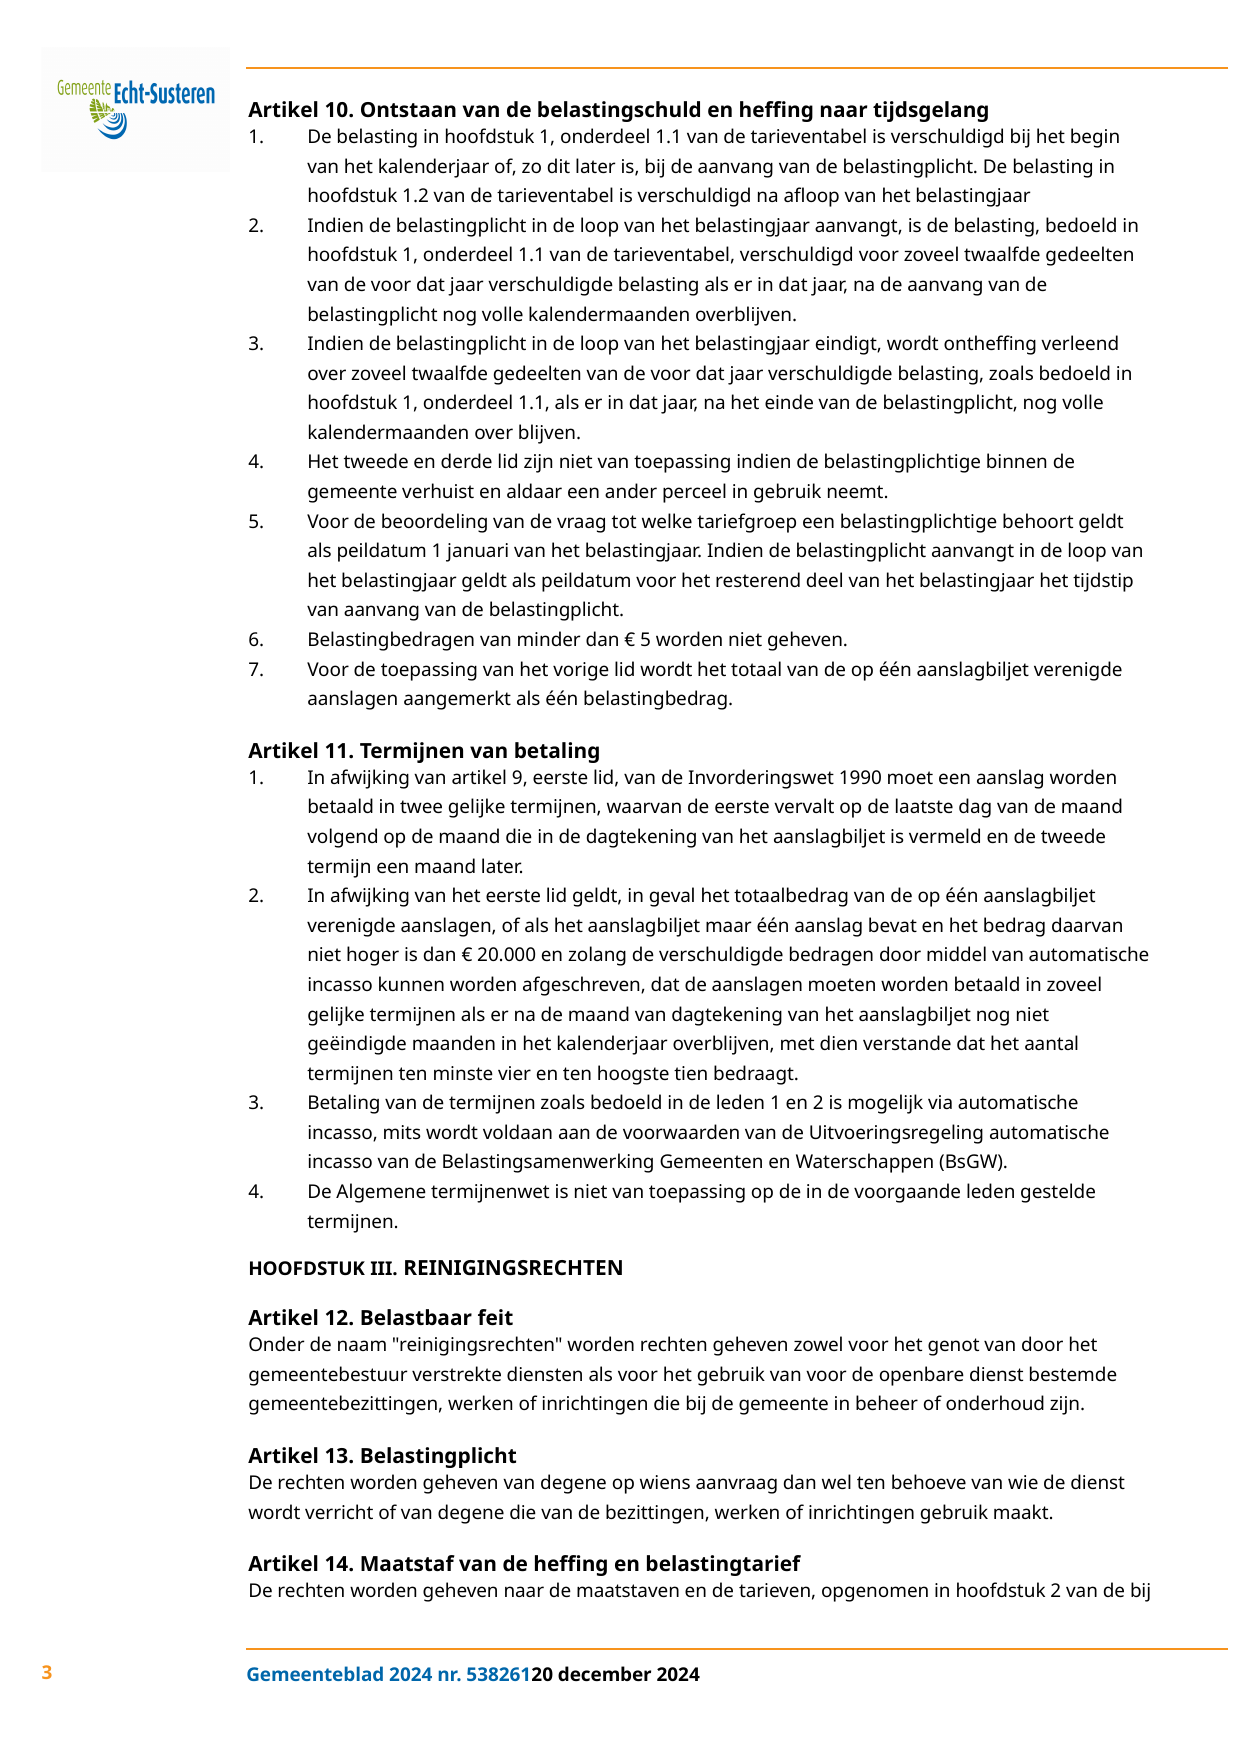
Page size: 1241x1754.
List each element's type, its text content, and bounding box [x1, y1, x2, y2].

text Onder de naam "reinigingsrechten" worden rechten geheven zowel voor het genot van door het gemeentebestuur verstrekte diensten als voor het gebruik van voor de openbare dienst bestemde gemeentebezittingen, werken of inrichtingen die bij de gemeente in beheer of onderhoud zijn. [248, 1331, 1152, 1416]
list Het tweede en derde lid zijn niet van toepassing indien de belastingplichtige binnen de gemeente verhuist en aldaar een ander perceel in gebruik neemt. [248, 449, 1152, 504]
text De rechten worden geheven van degene op wiens aanvraag dan wel ten behoeve van wie de dienst wordt verricht of van degene die van de bezittingen, werken of inrichtingen gebruik maakt. [248, 1469, 1152, 1524]
list Indien de belastingplicht in de loop van het belastingjaar eindigt, wordt ontheffing verleend over zoveel twaalfde gedeelten van de voor dat jaar verschuldigde belasting, zoals bedoeld in hoofdstuk 1, onderdeel 1.1, als er in dat jaar, na het einde van de belastingplicht, nog volle kalendermaanden over blijven. [248, 330, 1152, 445]
list Voor de toepassing van het vorige lid wordt het totaal van de op één aanslagbiljet verenigde aanslagen aangemerkt als één belastingbedrag. [248, 656, 1152, 711]
text HOOFDSTUK III. REINIGINGSRECHTEN [248, 1253, 1152, 1282]
list Betaling van de termijnen zoals bedoeld in de leden 1 en 2 is mogelijk via automatische incasso, mits wordt voldaan aan de voorwaarden van de Uitvoeringsregeling automatische incasso van de Belastingsamenwerking Gemeenten en Waterschappen (BsGW). [248, 1089, 1152, 1174]
picture [41, 47, 231, 172]
text De rechten worden geheven naar de maatstaven en de tarieven, opgenomen in hoofdstuk 2 van de bij [248, 1578, 1152, 1603]
text Artikel 13. Belastingplicht [248, 1441, 1152, 1469]
text Artikel 10. Ontstaan van de belastingschuld en heffing naar tijdsgelang [248, 95, 1152, 123]
list De belasting in hoofdstuk 1, onderdeel 1.1 van de tarieventabel is verschuldigd bij het begin van het kalenderjaar of, zo dit later is, bij de aanvang van de belastingplicht. De belasting in hoofdstuk 1.2 van de tarieventabel is verschuldigd na afloop van het belastingjaar [248, 123, 1152, 208]
list In afwijking van artikel 9, eerste lid, van de Invorderingswet 1990 moet een aanslag worden betaald in twee gelijke termijnen, waarvan de eerste vervalt op de laatste dag van de maand volgend op de maand die in de dagtekening van het aanslagbiljet is vermeld en de tweede termijn een maand later. [248, 764, 1152, 879]
list In afwijking van het eerste lid geldt, in geval het totaalbedrag van de op één aanslagbiljet verenigde aanslagen, of als het aanslagbiljet maar één aanslag bevat en het bedrag daarvan niet hoger is dan € 20.000 en zolang de verschuldigde bedragen door middel van automatische incasso kunnen worden afgeschreven, dat de aanslagen moeten worden betaald in zoveel gelijke termijnen als er na de maand van dagtekening van het aanslagbiljet nog niet geëindigde maanden in het kalenderjaar overblijven, met dien verstande dat het aantal termijnen ten minste vier en ten hoogste tien bedraagt. [248, 882, 1152, 1086]
list Indien de belastingplicht in de loop van het belastingjaar aanvangt, is de belasting, bedoeld in hoofdstuk 1, onderdeel 1.1 van de tarieventabel, verschuldigd voor zoveel twaalfde gedeelten van de voor dat jaar verschuldigde belasting als er in dat jaar, na de aanvang van de belastingplicht nog volle kalendermaanden overblijven. [248, 212, 1152, 326]
list Belastingbedragen van minder dan € 5 worden niet geheven. [248, 626, 1152, 652]
list Voor de beoordeling van de vraag tot welke tariefgroep een belastingplichtige behoort geldt als peildatum 1 januari van het belastingjaar. Indien de belastingplicht aanvangt in de loop van het belastingjaar geldt als peildatum voor het resterend deel van het belastingjaar het tijdstip van aanvang van de belastingplicht. [248, 508, 1152, 622]
list De Algemene termijnenwet is niet van toepassing op de in de voorgaande leden gestelde termijnen. [248, 1178, 1152, 1234]
text Artikel 12. Belastbaar feit [248, 1303, 1152, 1331]
text Artikel 11. Termijnen van betaling [248, 736, 1152, 764]
text Artikel 14. Maatstaf van de heffing en belastingtarief [248, 1549, 1152, 1578]
